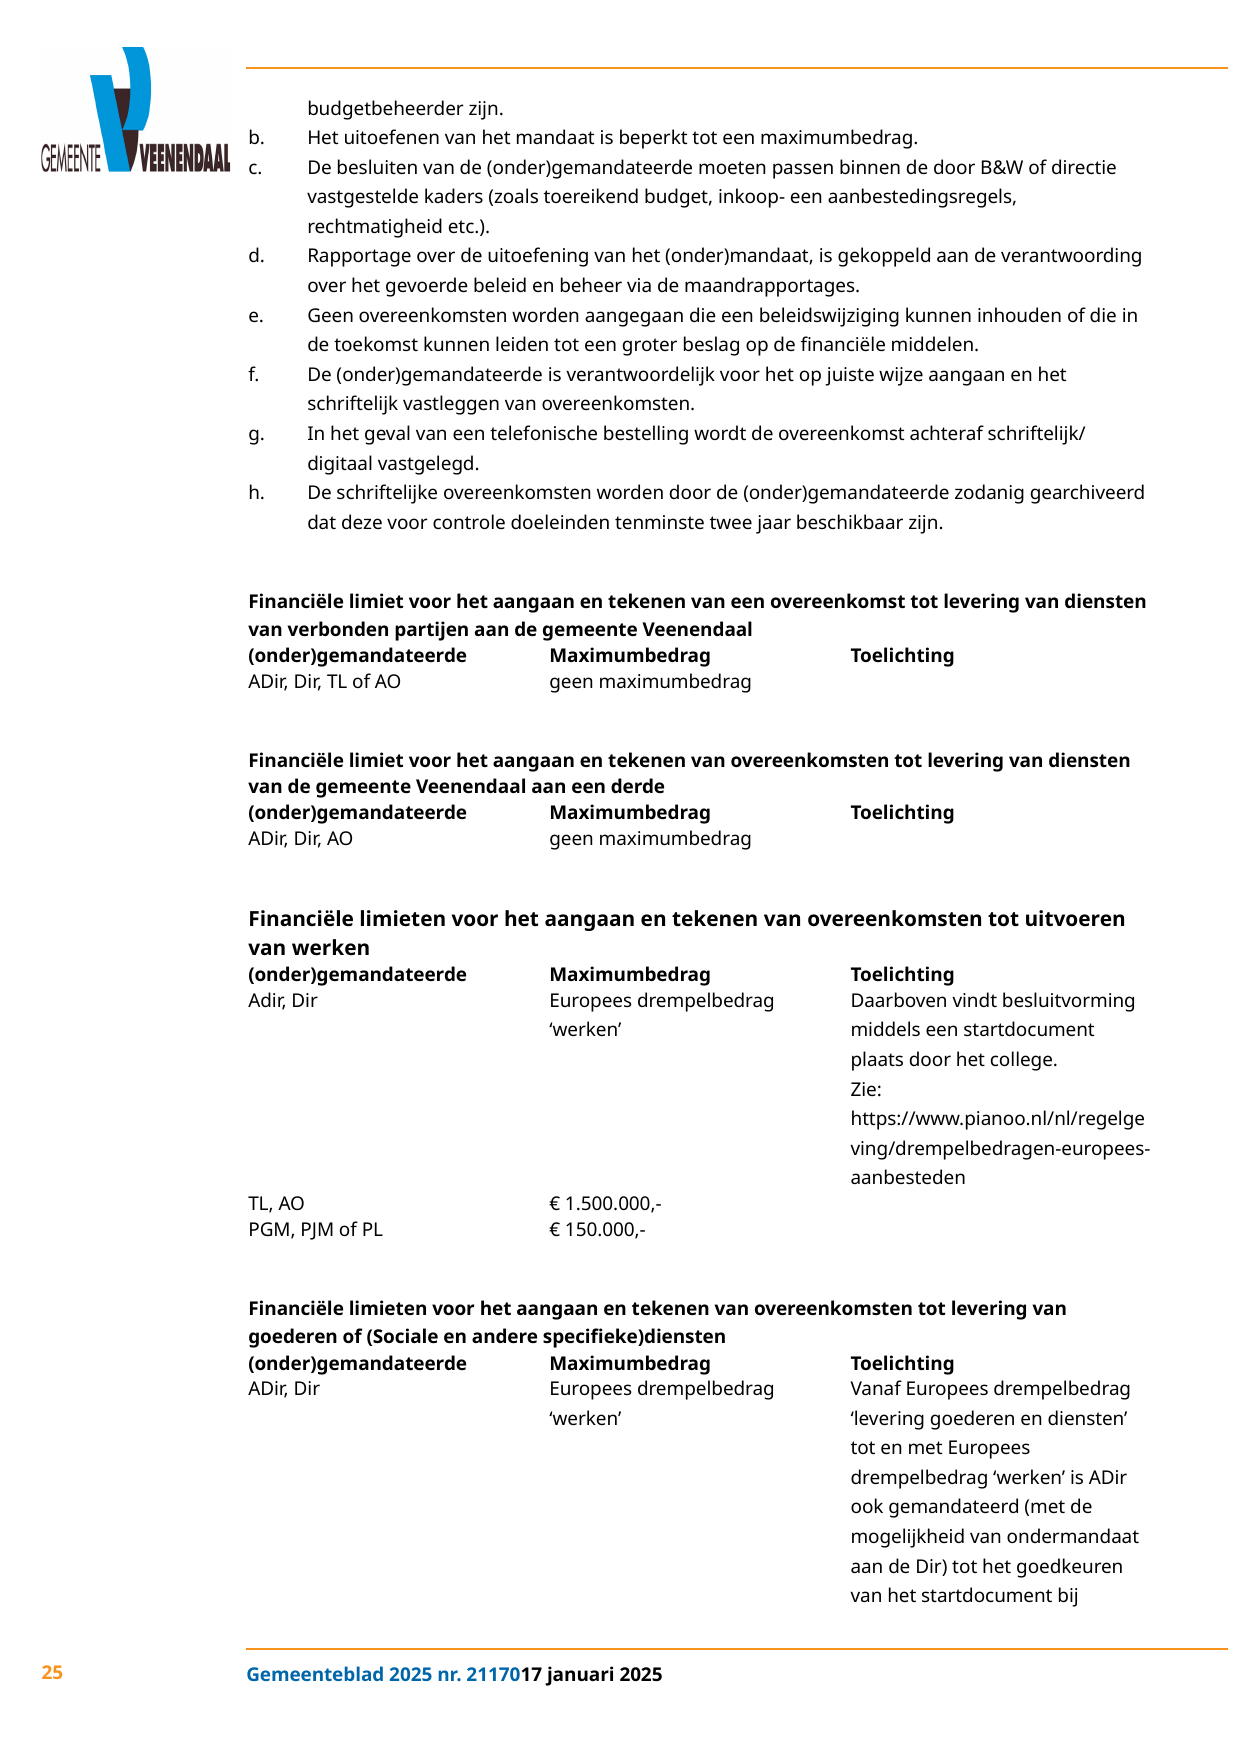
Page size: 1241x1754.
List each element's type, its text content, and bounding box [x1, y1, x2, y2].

table_header (onder)gemandateerde [248, 643, 549, 668]
table_cell [850, 825, 1152, 851]
table_header (onder)gemandateerde [248, 799, 549, 825]
text Financiële limieten voor het aangaan en tekenen van overeenkomsten tot uitvoeren van werken [248, 904, 1152, 961]
table_cell € 150.000,- [549, 1216, 850, 1242]
table_cell PGM, PJM of PL [248, 1216, 549, 1242]
table_header Maximumbedrag [549, 961, 850, 987]
table_cell ADir, Dir [248, 1375, 549, 1608]
table_cell geen maximumbedrag [549, 668, 850, 694]
table_header (onder)gemandateerde [248, 1350, 549, 1375]
text Financiële limiet voor het aangaan en tekenen van overeenkomsten tot levering van diensten van de gemeente Veenendaal aan een derde [248, 748, 1152, 799]
table_header Toelichting [850, 961, 1152, 987]
table_cell € 1.500.000,- [549, 1190, 850, 1216]
picture [123, 47, 231, 172]
table_header (onder)gemandateerde [248, 961, 549, 987]
table_cell geen maximumbedrag [549, 825, 850, 851]
table_header Toelichting [850, 643, 1152, 668]
table_cell [850, 668, 1152, 694]
table_cell TL, AO [248, 1190, 549, 1216]
table_header Toelichting [850, 1350, 1152, 1375]
table_cell Vanaf Europees drempelbedrag ‘levering goederen en diensten’ tot en met Europees drempelbedrag ‘werken’ is ADir ook gemandateerd (met de mogelijkheid van ondermandaat aan de Dir) tot het goedkeuren van het startdocument bij [850, 1375, 1152, 1608]
table_cell Europees drempelbedrag ‘werken’ [549, 987, 850, 1190]
table_cell ADir, Dir, AO [248, 825, 549, 851]
table_cell Adir, Dir [248, 987, 549, 1190]
table_header Maximumbedrag [549, 643, 850, 668]
text Financiële limieten voor het aangaan en tekenen van overeenkomsten tot levering van goederen of (Sociale en andere specifieke)diensten [248, 1295, 1152, 1349]
table_cell [850, 1190, 1152, 1216]
table_cell [850, 1216, 1152, 1242]
table_header Maximumbedrag [549, 799, 850, 825]
table_cell budgetbeheerder zijn. Het uitoefenen van het mandaat is beperkt tot een maximumbedrag. De besluiten van de (onder)gemandateerde moeten passen binnen de door B&W of directie vastgestelde kaders (zoals toereikend budget, inkoop- een aanbestedingsregels, rechtmatigheid etc.). Rapportage over de uitoefening van het (onder)mandaat, is gekoppeld aan de verantwoording over het gevoerde beleid en beheer via de maandrapportages. Geen overeenkomsten worden aangegaan die een beleidswijziging kunnen inhouden of die in de toekomst kunnen leiden tot een groter beslag op de financiële middelen. De (onder)gemandateerde is verantwoordelijk voor het op juiste wijze aangaan en het schriftelijk vastleggen van overeenkomsten. In het geval van een telefonische bestelling wordt de overeenkomst achteraf schriftelijk/ digitaal vastgelegd. De schriftelijke overeenkomsten worden door de (onder)gemandateerde zodanig gearchiveerd dat deze voor controle doeleinden tenminste twee jaar beschikbaar zijn. [248, 95, 1152, 535]
table_header Toelichting [850, 799, 1152, 825]
table_cell Daarboven vindt besluitvorming middels een startdocument plaats door het college. Zie: https://www.pianoo.nl/nl/regelgeving/drempelbedragen-europees-aanbesteden [850, 987, 1152, 1190]
picture [41, 47, 130, 172]
text Financiële limiet voor het aangaan en tekenen van een overeenkomst tot levering van diensten van verbonden partijen aan de gemeente Veenendaal [248, 588, 1152, 642]
table_cell Europees drempelbedrag ‘werken’ [549, 1375, 850, 1608]
table_cell ADir, Dir, TL of AO [248, 668, 549, 694]
table_header Maximumbedrag [549, 1350, 850, 1375]
